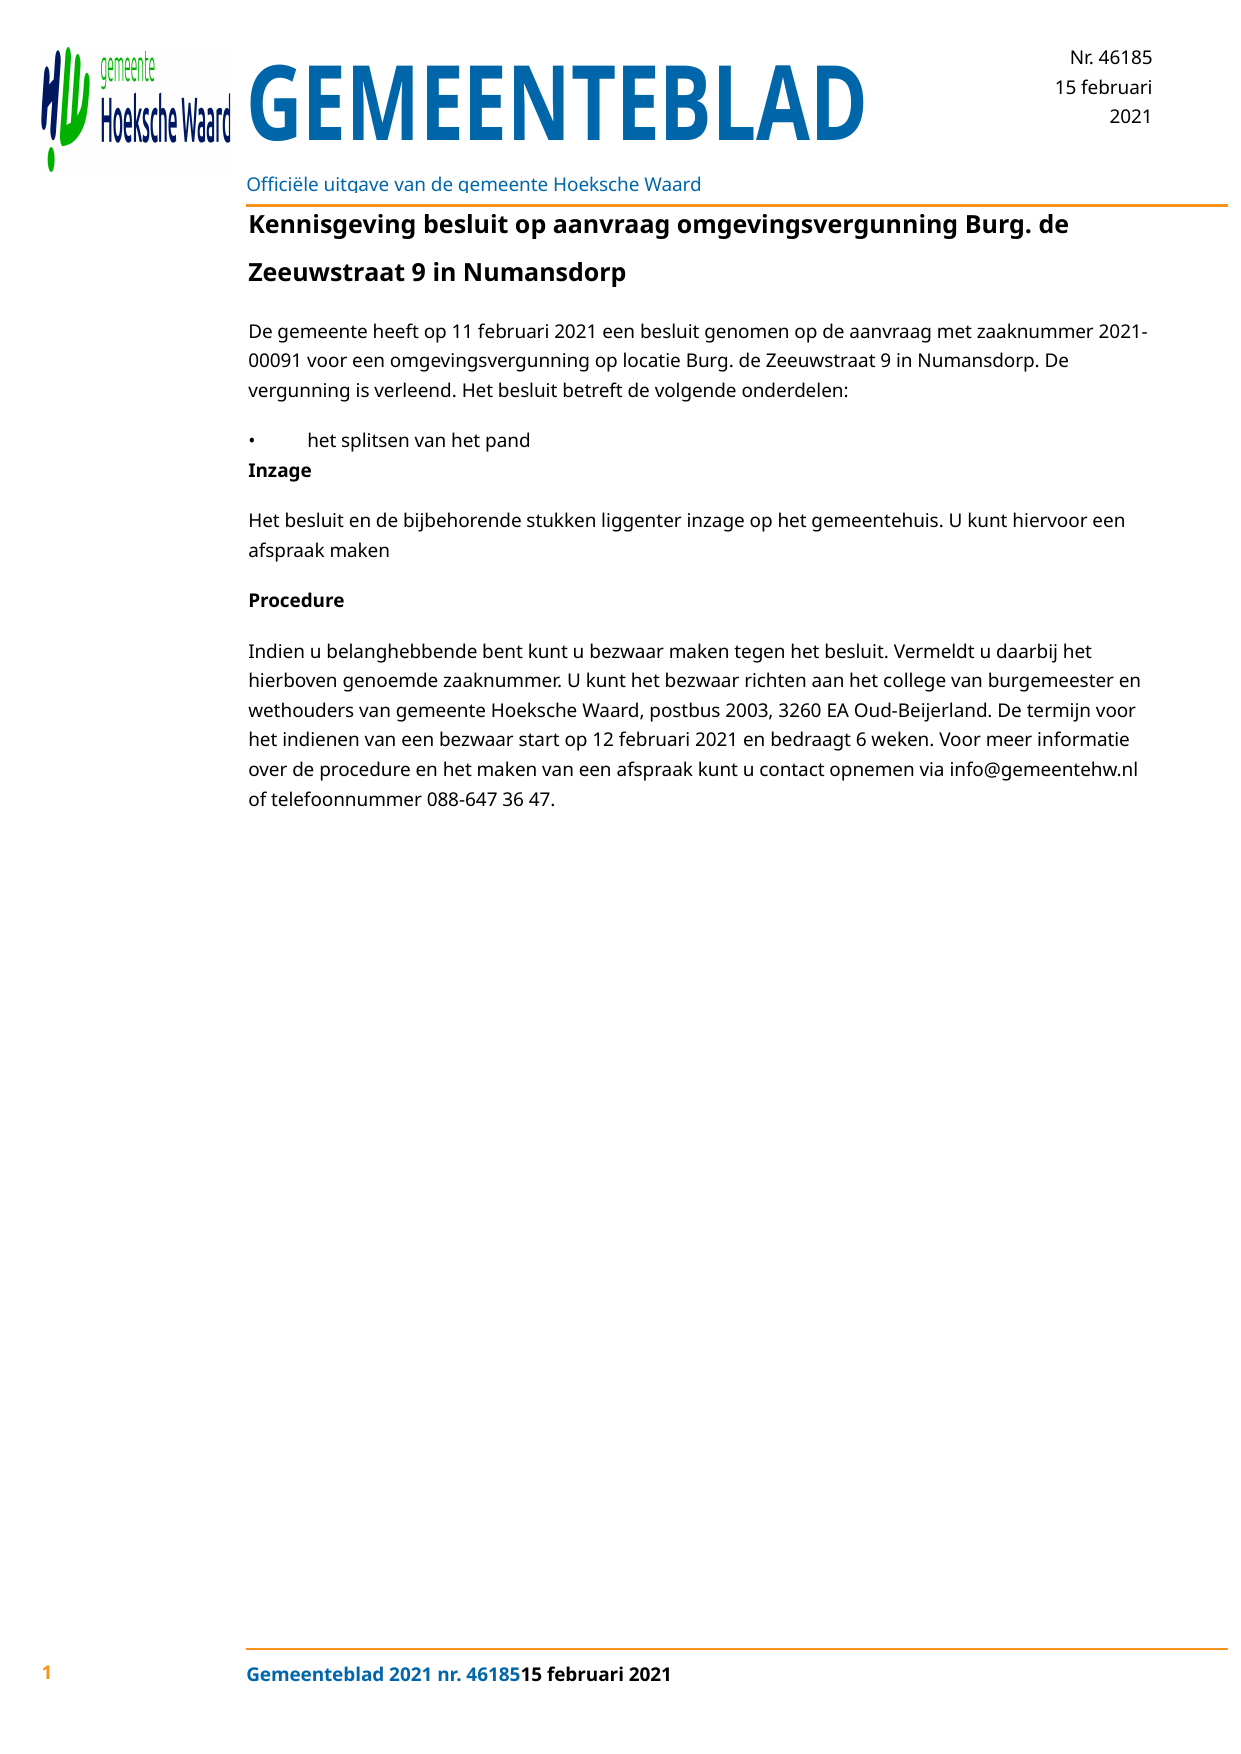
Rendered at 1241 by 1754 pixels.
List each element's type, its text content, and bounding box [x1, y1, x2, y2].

text De gemeente heeft op 11 februari 2021 een besluit genomen op de aanvraag met zaaknummer 2021-00091 voor een omgevingsvergunning op locatie Burg. de Zeeuwstraat 9 in Numansdorp. De vergunning is verleend. Het besluit betreft de volgende onderdelen: [248, 318, 1152, 403]
text Indien u belanghebbende bent kunt u bezwaar maken tegen het besluit. Vermeldt u daarbij het hierboven genoemde zaaknummer. U kunt het bezwaar richten aan het college van burgemeester en wethouders van gemeente Hoeksche Waard, postbus 2003, 3260 EA Oud-Beijerland. De termijn voor het indienen van een bezwaar start op 12 februari 2021 en bedraagt 6 weken. Voor meer informatie over de procedure en het maken van een afspraak kunt u contact opnemen via info@gemeentehw.nl of telefoonnummer 088-647 36 47. [248, 638, 1152, 812]
text Het besluit en de bijbehorende stukken liggenter inzage op het gemeentehuis. U kunt hiervoor een afspraak maken [248, 507, 1152, 563]
text Kennisgeving besluit op aanvraag omgevingsvergunning Burg. de Zeeuwstraat 9 in Numansdorp [248, 207, 1152, 288]
list het splitsen van het pand [248, 427, 1152, 453]
text Procedure [248, 587, 1152, 613]
picture [41, 47, 231, 172]
text Inzage [248, 457, 1152, 483]
